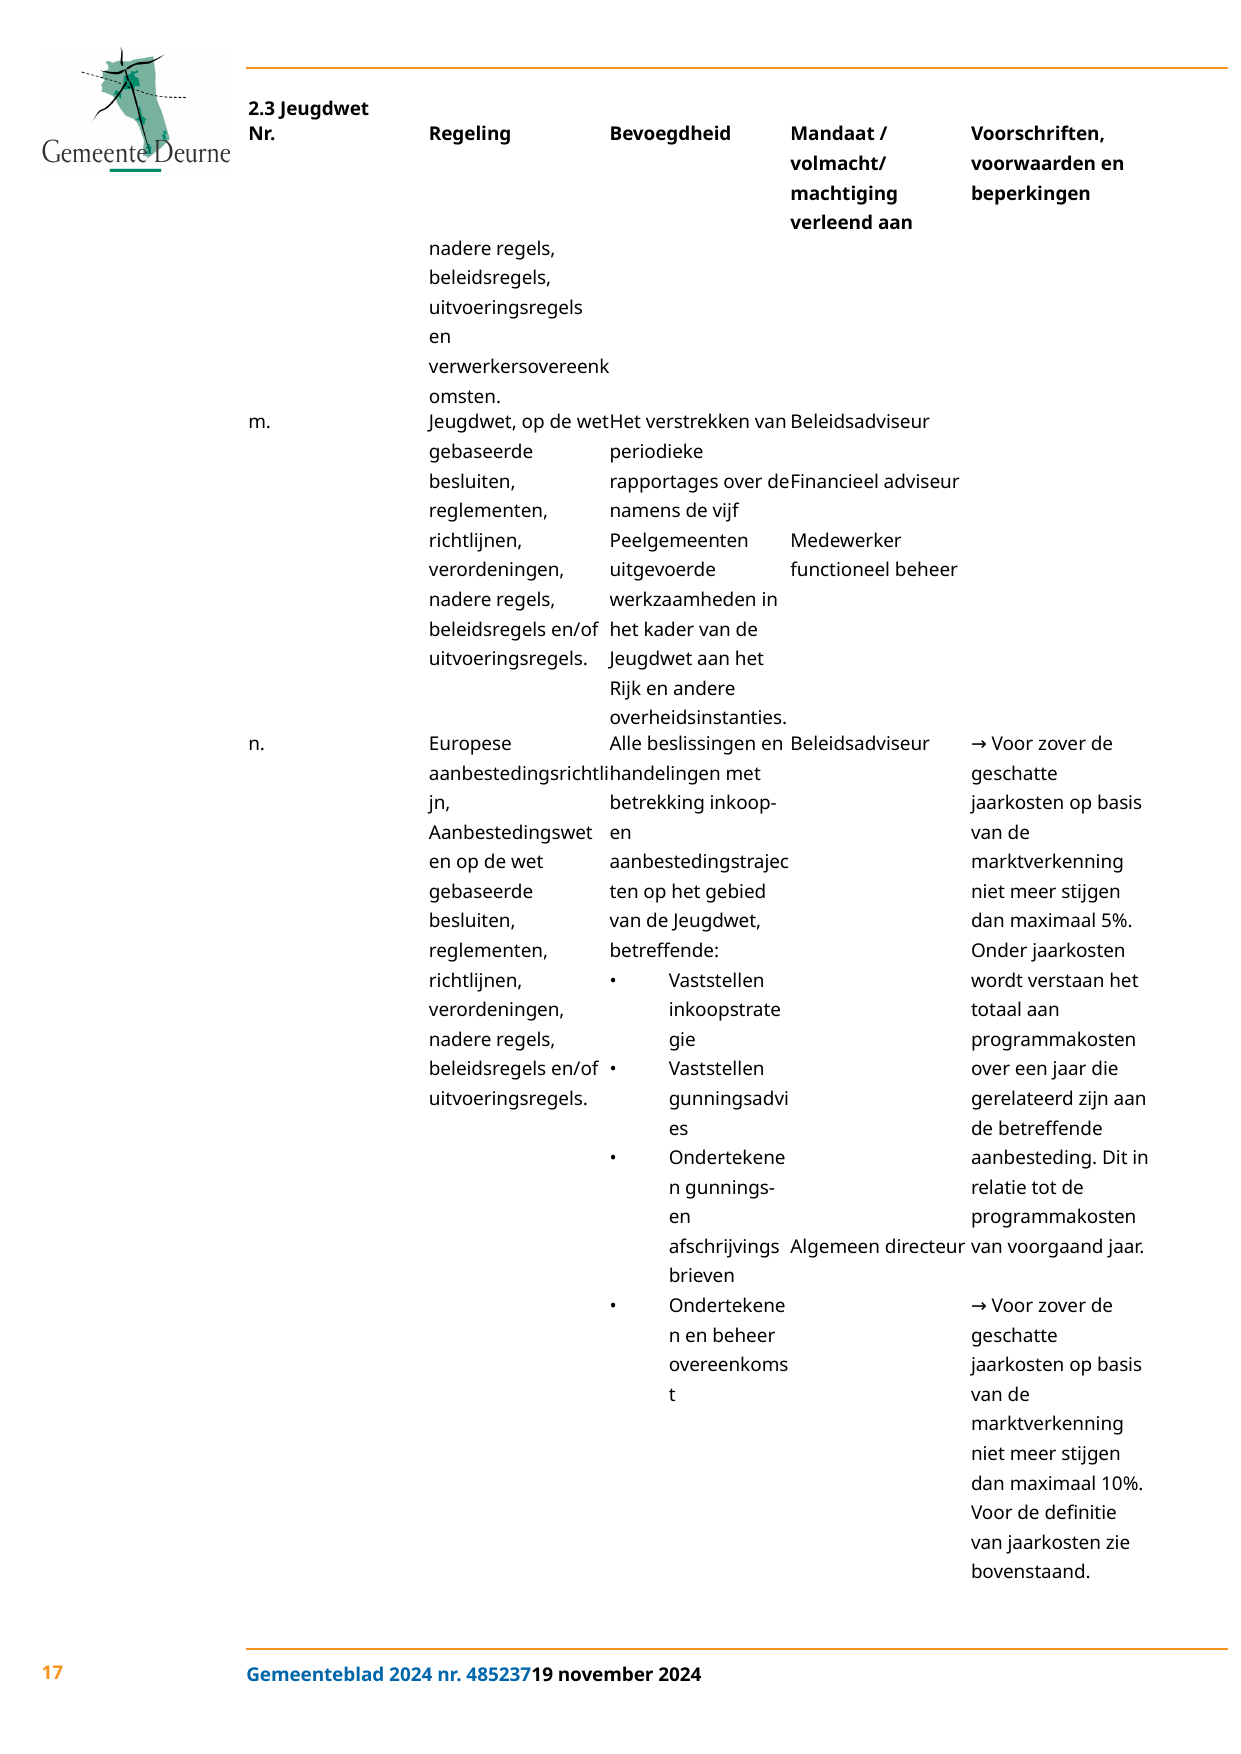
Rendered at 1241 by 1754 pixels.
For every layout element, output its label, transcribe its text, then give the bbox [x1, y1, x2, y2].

table_cell Mandaat / volmacht/ machtiging verleend aan [790, 121, 971, 235]
table_cell Jeugdwet, op de wet gebaseerde besluiten, reglementen, richtlijnen, verordeningen, nadere regels, beleidsregels en/of uitvoeringsregels. [429, 409, 609, 730]
table_cell Het verstrekken van periodieke rapportages over de namens de vijf Peelgemeenten uitgevoerde werkzaamheden in het kader van de Jeugdwet aan het Rijk en andere overheidsinstanties. [609, 409, 790, 730]
table_cell m. [248, 409, 429, 730]
table_cell [971, 409, 1152, 730]
table_cell Nr. [248, 121, 429, 235]
picture [41, 47, 231, 172]
table_cell Europese aanbestedingsrichtlijn, Aanbestedingswet en op de wet gebaseerde besluiten, reglementen, richtlijnen, verordeningen, nadere regels, beleidsregels en/of uitvoeringsregels. [429, 730, 609, 1584]
table_cell Beleidsadviseur Algemeen directeur [790, 730, 971, 1584]
table_cell nadere regels, beleidsregels, uitvoeringsregels en verwerkersovereenkomsten. [429, 235, 609, 409]
table_cell Alle beslissingen en handelingen met betrekking inkoop- en aanbestedingstrajecten op het gebied van de Jeugdwet, betreffende: Vaststellen inkoopstrategie Vaststellen gunningsadvies Ondertekenen gunnings- en afschrijvingsbrieven Ondertekenen en beheer overeenkomst [609, 730, 790, 1584]
table_header 2.3 Jeugdwet [248, 95, 1152, 121]
table_cell [971, 235, 1152, 409]
table_cell → Voor zover de geschatte jaarkosten op basis van de marktverkenning niet meer stijgen dan maximaal 5%. Onder jaarkosten wordt verstaan het totaal aan programmakosten over een jaar die gerelateerd zijn aan de betreffende aanbesteding. Dit in relatie tot de programmakosten van voorgaand jaar. → Voor zover de geschatte jaarkosten op basis van de marktverkenning niet meer stijgen dan maximaal 10%. Voor de definitie van jaarkosten zie bovenstaand. [971, 730, 1152, 1584]
table_cell Beleidsadviseur Financieel adviseur Medewerker functioneel beheer [790, 409, 971, 730]
table_cell n. [248, 730, 429, 1584]
table_cell Voorschriften, voorwaarden en beperkingen [971, 121, 1152, 235]
table_cell Regeling [429, 121, 609, 235]
table_cell [248, 235, 429, 409]
table_cell [790, 235, 971, 409]
table_cell [609, 235, 790, 409]
table_cell Bevoegdheid [609, 121, 790, 235]
